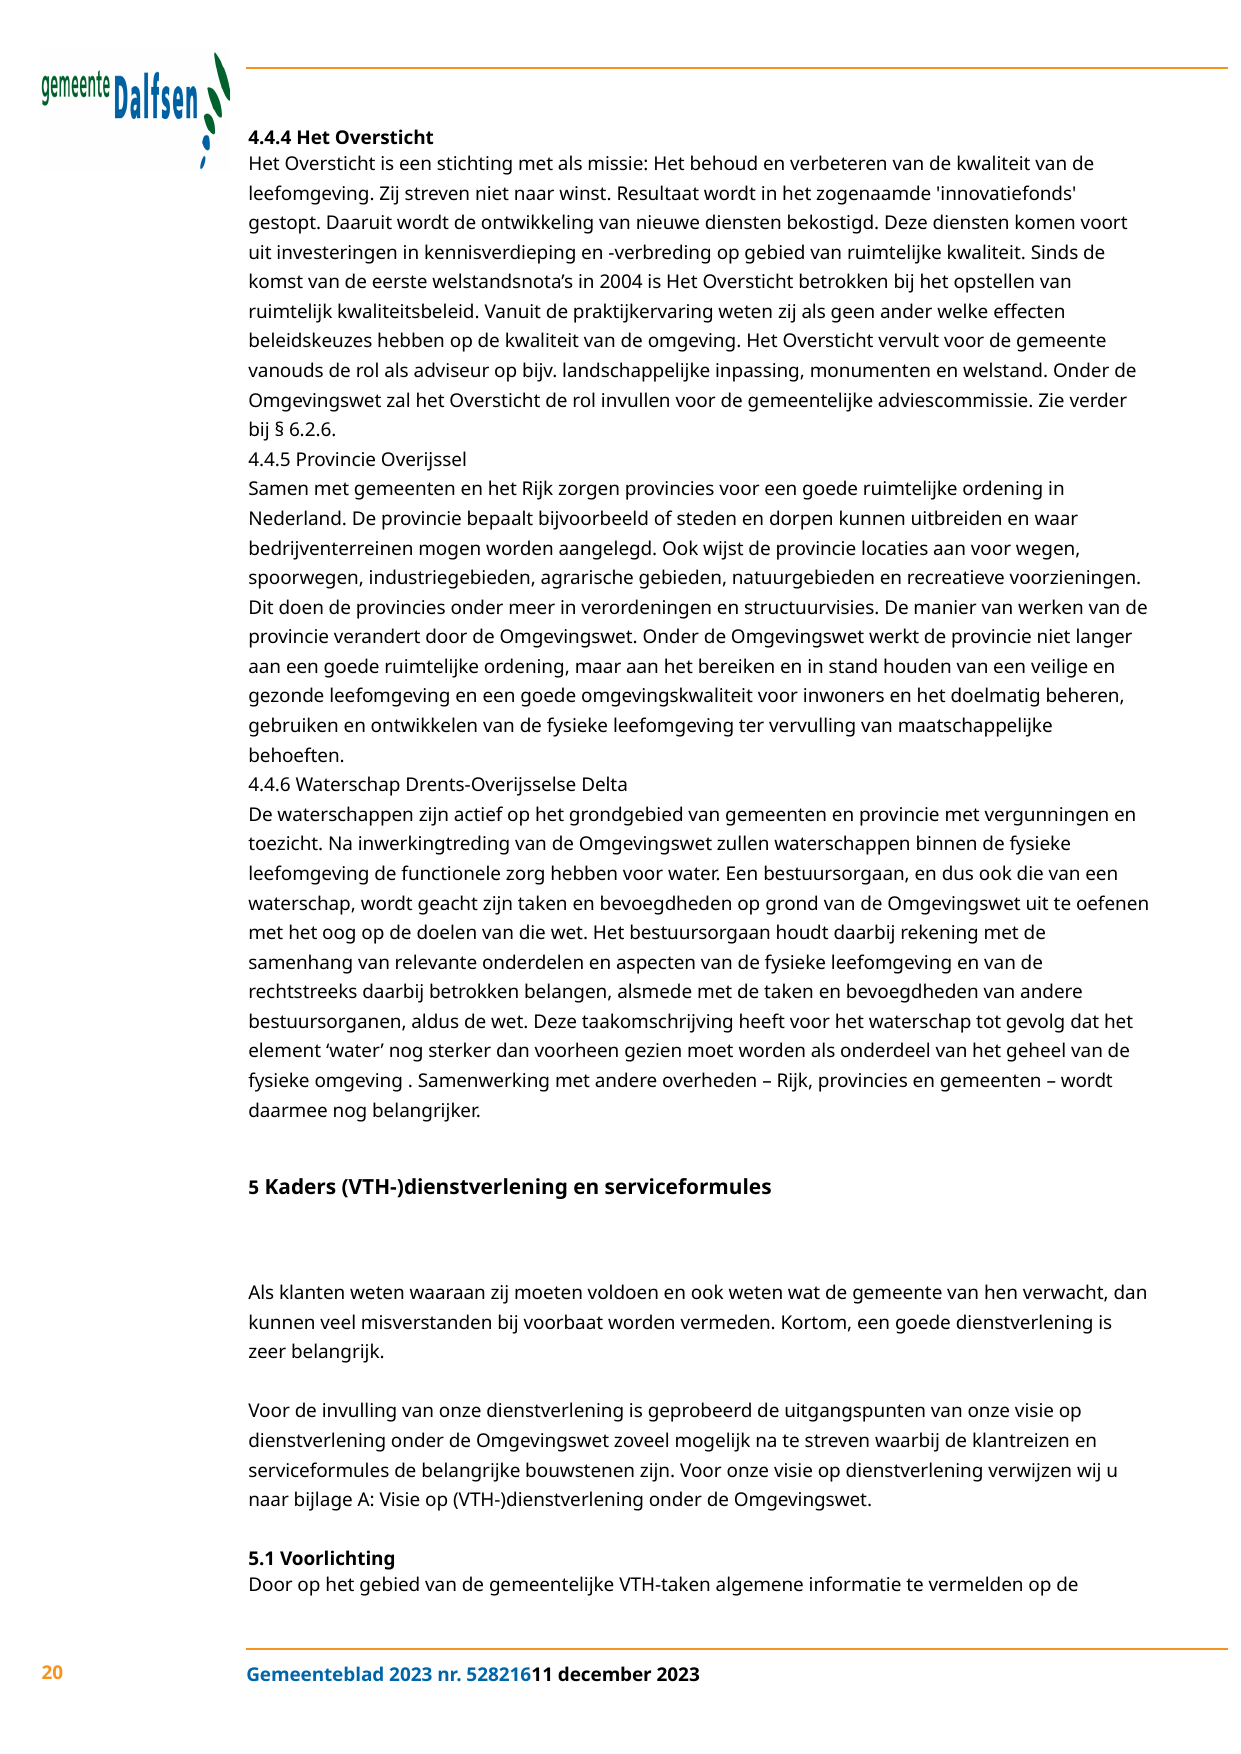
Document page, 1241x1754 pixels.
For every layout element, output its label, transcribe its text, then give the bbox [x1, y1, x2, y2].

text 4.4.5 Provincie Overijssel [248, 446, 1152, 472]
picture [41, 47, 231, 172]
text 5 Kaders (VTH-)dienstverlening en serviceformules [248, 1172, 1152, 1200]
text 4.4.6 Waterschap Drents-Overijsselse Delta [248, 771, 1152, 797]
text Het Oversticht is een stichting met als missie: Het behoud en verbeteren van de kwaliteit van de leefomgeving. Zij streven niet naar winst. Resultaat wordt in het zogenaamde 'innovatiefonds' gestopt. Daaruit wordt de ontwikkeling van nieuwe diensten bekostigd. Deze diensten komen voort uit investeringen in kennisverdieping en -verbreding op gebied van ruimtelijke kwaliteit. Sinds de komst van de eerste welstandsnota’s in 2004 is Het Oversticht betrokken bij het opstellen van ruimtelijk kwaliteitsbeleid. Vanuit de praktijkervaring weten zij als geen ander welke effecten beleidskeuzes hebben op de kwaliteit van de omgeving. Het Oversticht vervult voor de gemeente vanouds de rol als adviseur op bijv. landschappelijke inpassing, monumenten en welstand. Onder de Omgevingswet zal het Oversticht de rol invullen voor de gemeentelijke adviescommissie. Zie verder bij § 6.2.6. [248, 150, 1152, 442]
text 4.4.4 Het Oversticht [248, 124, 1152, 150]
text Samen met gemeenten en het Rijk zorgen provincies voor een goede ruimtelijke ordening in Nederland. De provincie bepaalt bijvoorbeeld of steden en dorpen kunnen uitbreiden en waar bedrijventerreinen mogen worden aangelegd. Ook wijst de provincie locaties aan voor wegen, spoorwegen, industriegebieden, agrarische gebieden, natuurgebieden en recreatieve voorzieningen. Dit doen de provincies onder meer in verordeningen en structuurvisies. De manier van werken van de provincie verandert door de Omgevingswet. Onder de Omgevingswet werkt de provincie niet langer aan een goede ruimtelijke ordening, maar aan het bereiken en in stand houden van een veilige en gezonde leefomgeving en een goede omgevingskwaliteit voor inwoners en het doelmatig beheren, gebruiken en ontwikkelen van de fysieke leefomgeving ter vervulling van maatschappelijke behoeften. [248, 476, 1152, 767]
text Door op het gebied van de gemeentelijke VTH-taken algemene informatie te vermelden op de [248, 1571, 1152, 1597]
text Voor de invulling van onze dienstverlening is geprobeerd de uitgangspunten van onze visie op dienstverlening onder de Omgevingswet zoveel mogelijk na te streven waarbij de klantreizen en serviceformules de belangrijke bouwstenen zijn. Voor onze visie op dienstverlening verwijzen wij u naar bijlage A: Visie op (VTH-)dienstverlening onder de Omgevingswet. [248, 1398, 1152, 1512]
text Als klanten weten waaraan zij moeten voldoen en ook weten wat de gemeente van hen verwacht, dan kunnen veel misverstanden bij voorbaat worden vermeden. Kortom, een goede dienstverlening is zeer belangrijk. [248, 1279, 1152, 1364]
text 5.1 Voorlichting [248, 1546, 1152, 1571]
text De waterschappen zijn actief op het grondgebied van gemeenten en provincie met vergunningen en toezicht. Na inwerkingtreding van de Omgevingswet zullen waterschappen binnen de fysieke leefomgeving de functionele zorg hebben voor water. Een bestuursorgaan, en dus ook die van een waterschap, wordt geacht zijn taken en bevoegdheden op grond van de Omgevingswet uit te oefenen met het oog op de doelen van die wet. Het bestuursorgaan houdt daarbij rekening met de samenhang van relevante onderdelen en aspecten van de fysieke leefomgeving en van de rechtstreeks daarbij betrokken belangen, alsmede met de taken en bevoegdheden van andere bestuursorganen, aldus de wet. Deze taakomschrijving heeft voor het waterschap tot gevolg dat het element ‘water’ nog sterker dan voorheen gezien moet worden als onderdeel van het geheel van de fysieke omgeving . Samenwerking met andere overheden – Rijk, provincies en gemeenten – wordt daarmee nog belangrijker. [248, 801, 1152, 1122]
